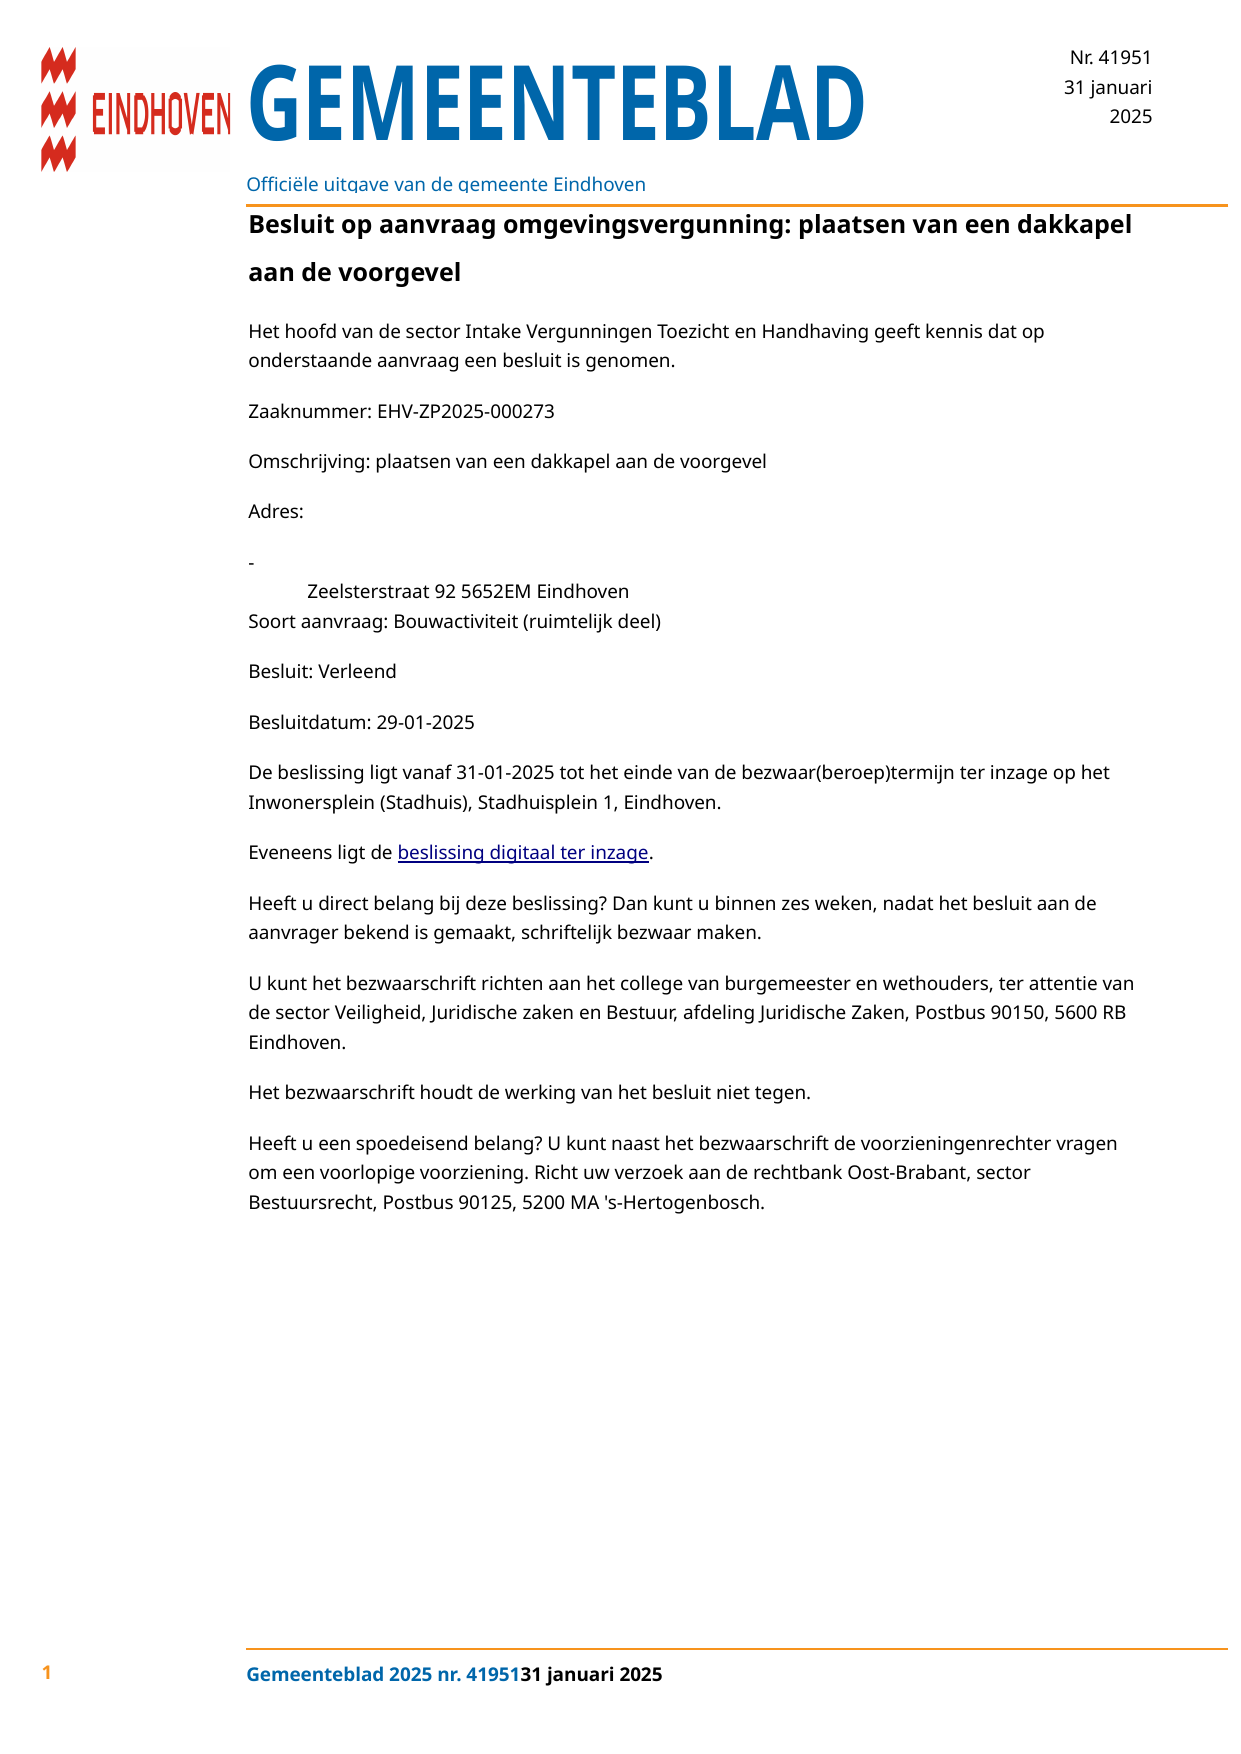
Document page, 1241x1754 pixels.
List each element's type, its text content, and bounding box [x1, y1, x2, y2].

picture [41, 47, 231, 172]
text Zaaknummer: EHV-ZP2025-000273 [248, 398, 1152, 424]
text Besluit: Verleend [248, 659, 1152, 684]
text Heeft u direct belang bij deze beslissing? Dan kunt u binnen zes weken, nadat het besluit aan de aanvrager bekend is gemaakt, schriftelijk bezwaar maken. [248, 890, 1152, 945]
text Adres: [248, 499, 1152, 524]
text U kunt het bezwaarschrift richten aan het college van burgemeester en wethouders, ter attentie van de sector Veiligheid, Juridische zaken en Bestuur, afdeling Juridische Zaken, Postbus 90150, 5600 RB Eindhoven. [248, 970, 1152, 1055]
text Heeft u een spoedeisend belang? U kunt naast het bezwaarschrift de voorzieningenrechter vragen om een voorlopige voorziening. Richt uw verzoek aan de rechtbank Oost-Brabant, sector Bestuursrecht, Postbus 90125, 5200 MA 's-Hertogenbosch. [248, 1130, 1152, 1215]
text Omschrijving: plaatsen van een dakkapel aan de voorgevel [248, 448, 1152, 474]
text De beslissing ligt vanaf 31-01-2025 tot het einde van de bezwaar(beroep)termijn ter inzage op het Inwonersplein (Stadhuis), Stadhuisplein 1, Eindhoven. [248, 759, 1152, 815]
text Het hoofd van de sector Intake Vergunningen Toezicht en Handhaving geeft kennis dat op onderstaande aanvraag een besluit is genomen. [248, 318, 1152, 373]
text Besluit op aanvraag omgevingsvergunning: plaatsen van een dakkapel aan de voorgevel [248, 207, 1152, 288]
text Besluitdatum: 29-01-2025 [248, 709, 1152, 735]
text Eveneens ligt de beslissing digitaal ter inzage. [248, 839, 1152, 865]
list Zeelsterstraat 92 5652EM Eindhoven [248, 579, 1152, 604]
text Het bezwaarschrift houdt de werking van het besluit niet tegen. [248, 1079, 1152, 1105]
text Soort aanvraag: Bouwactiviteit (ruimtelijk deel) [248, 608, 1152, 634]
